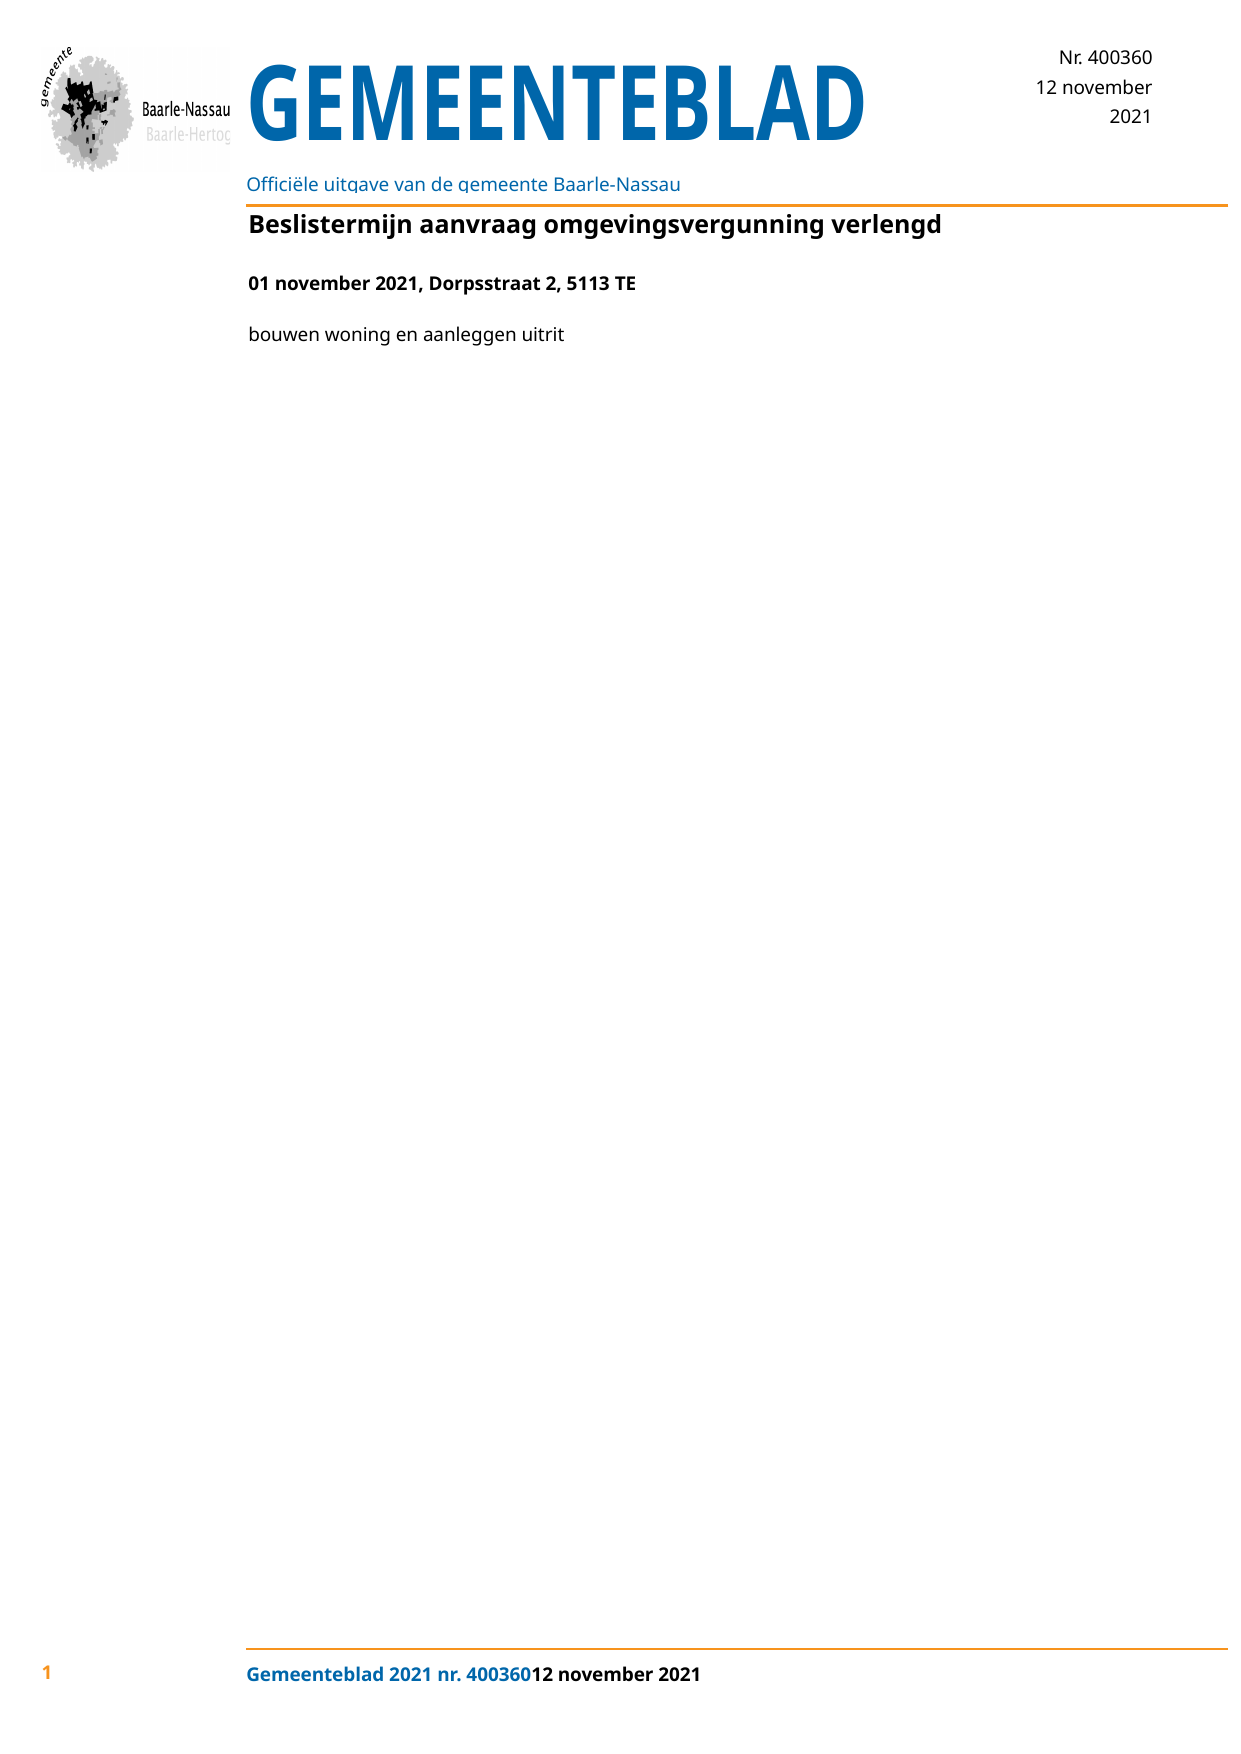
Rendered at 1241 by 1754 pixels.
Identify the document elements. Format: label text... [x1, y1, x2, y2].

text Beslistermijn aanvraag omgevingsvergunning verlengd [248, 207, 1152, 241]
text bouwen woning en aanleggen uitrit [248, 321, 1152, 346]
picture [41, 47, 231, 172]
text 01 november 2021, Dorpsstraat 2, 5113 TE [248, 270, 1152, 296]
